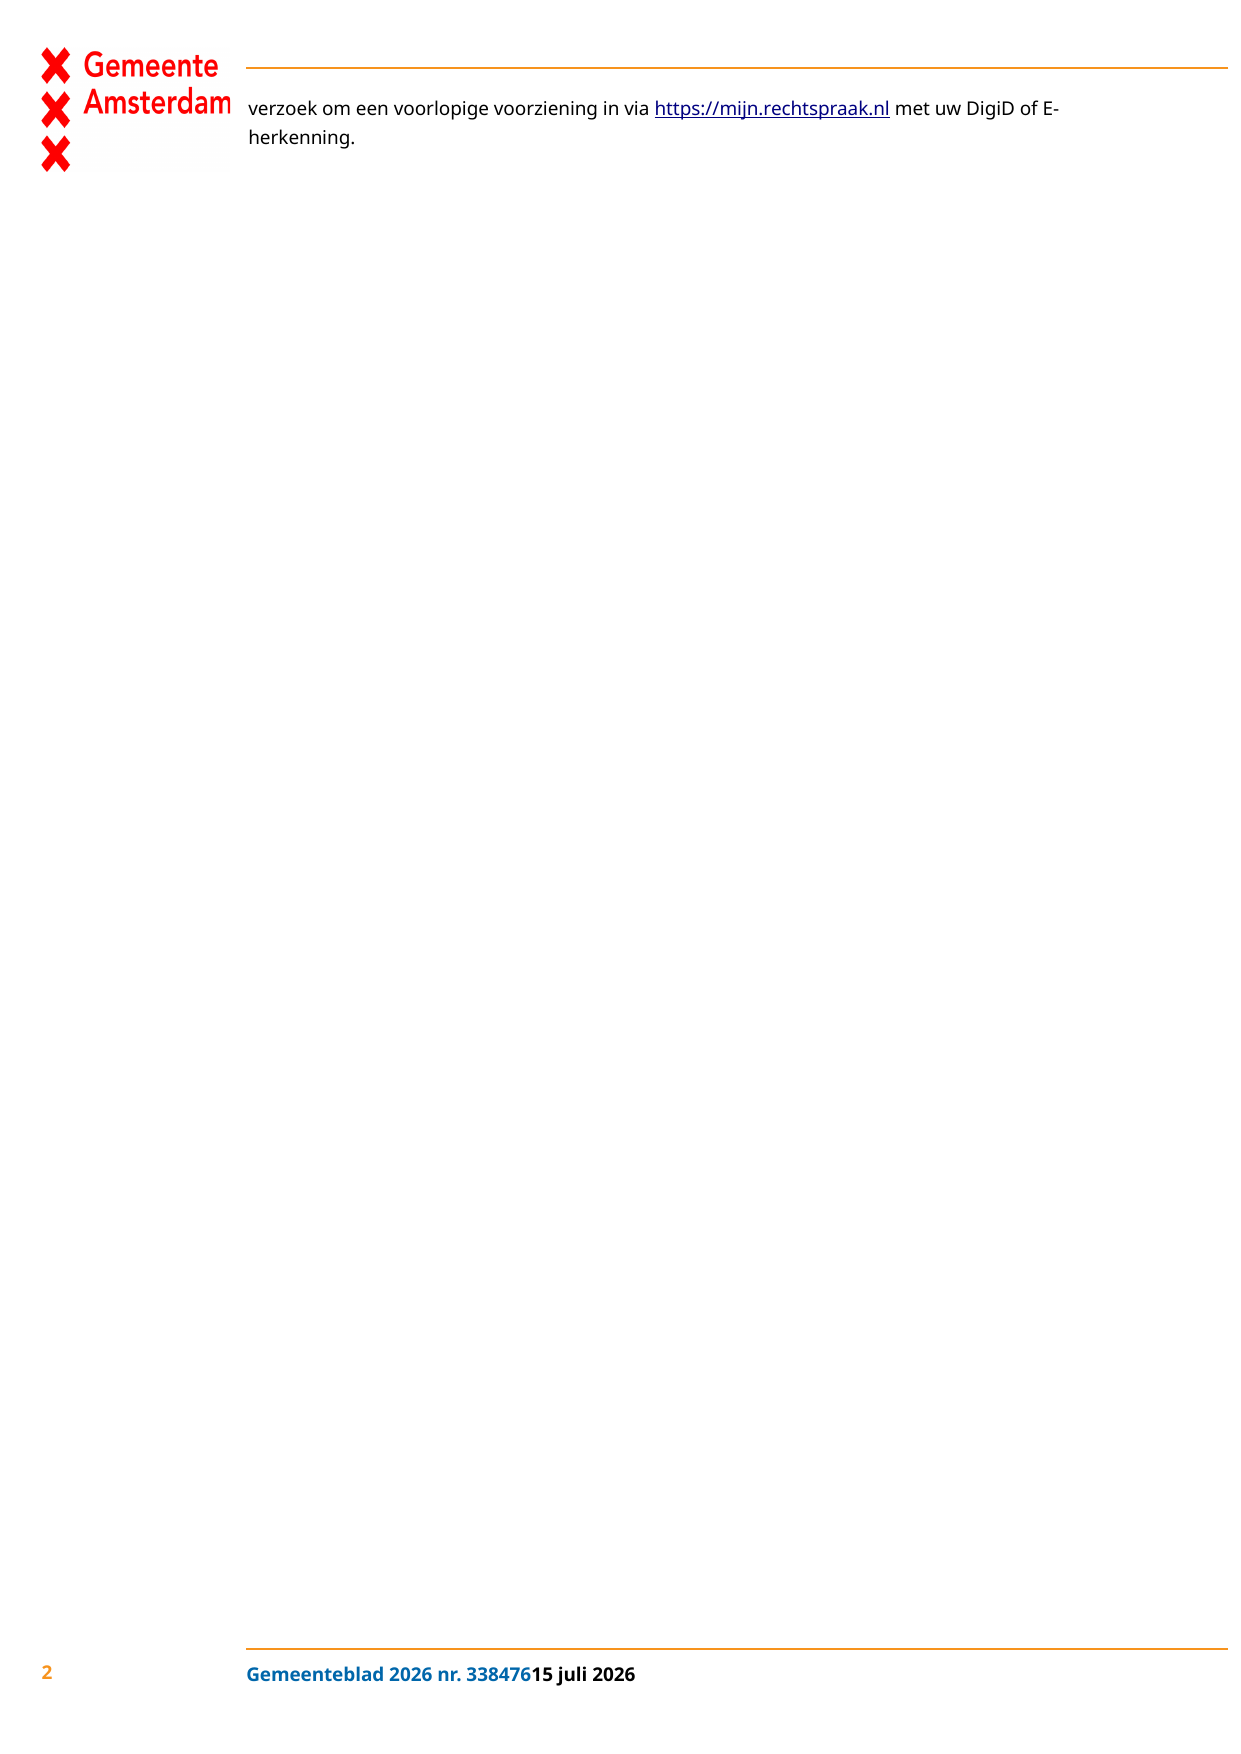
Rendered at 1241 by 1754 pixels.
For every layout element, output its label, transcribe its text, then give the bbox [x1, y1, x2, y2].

text verzoek om een voorlopige voorziening in via https://mijn.rechtspraak.nl met uw DigiD of E-herkenning. [248, 95, 1152, 150]
picture [41, 47, 231, 172]
